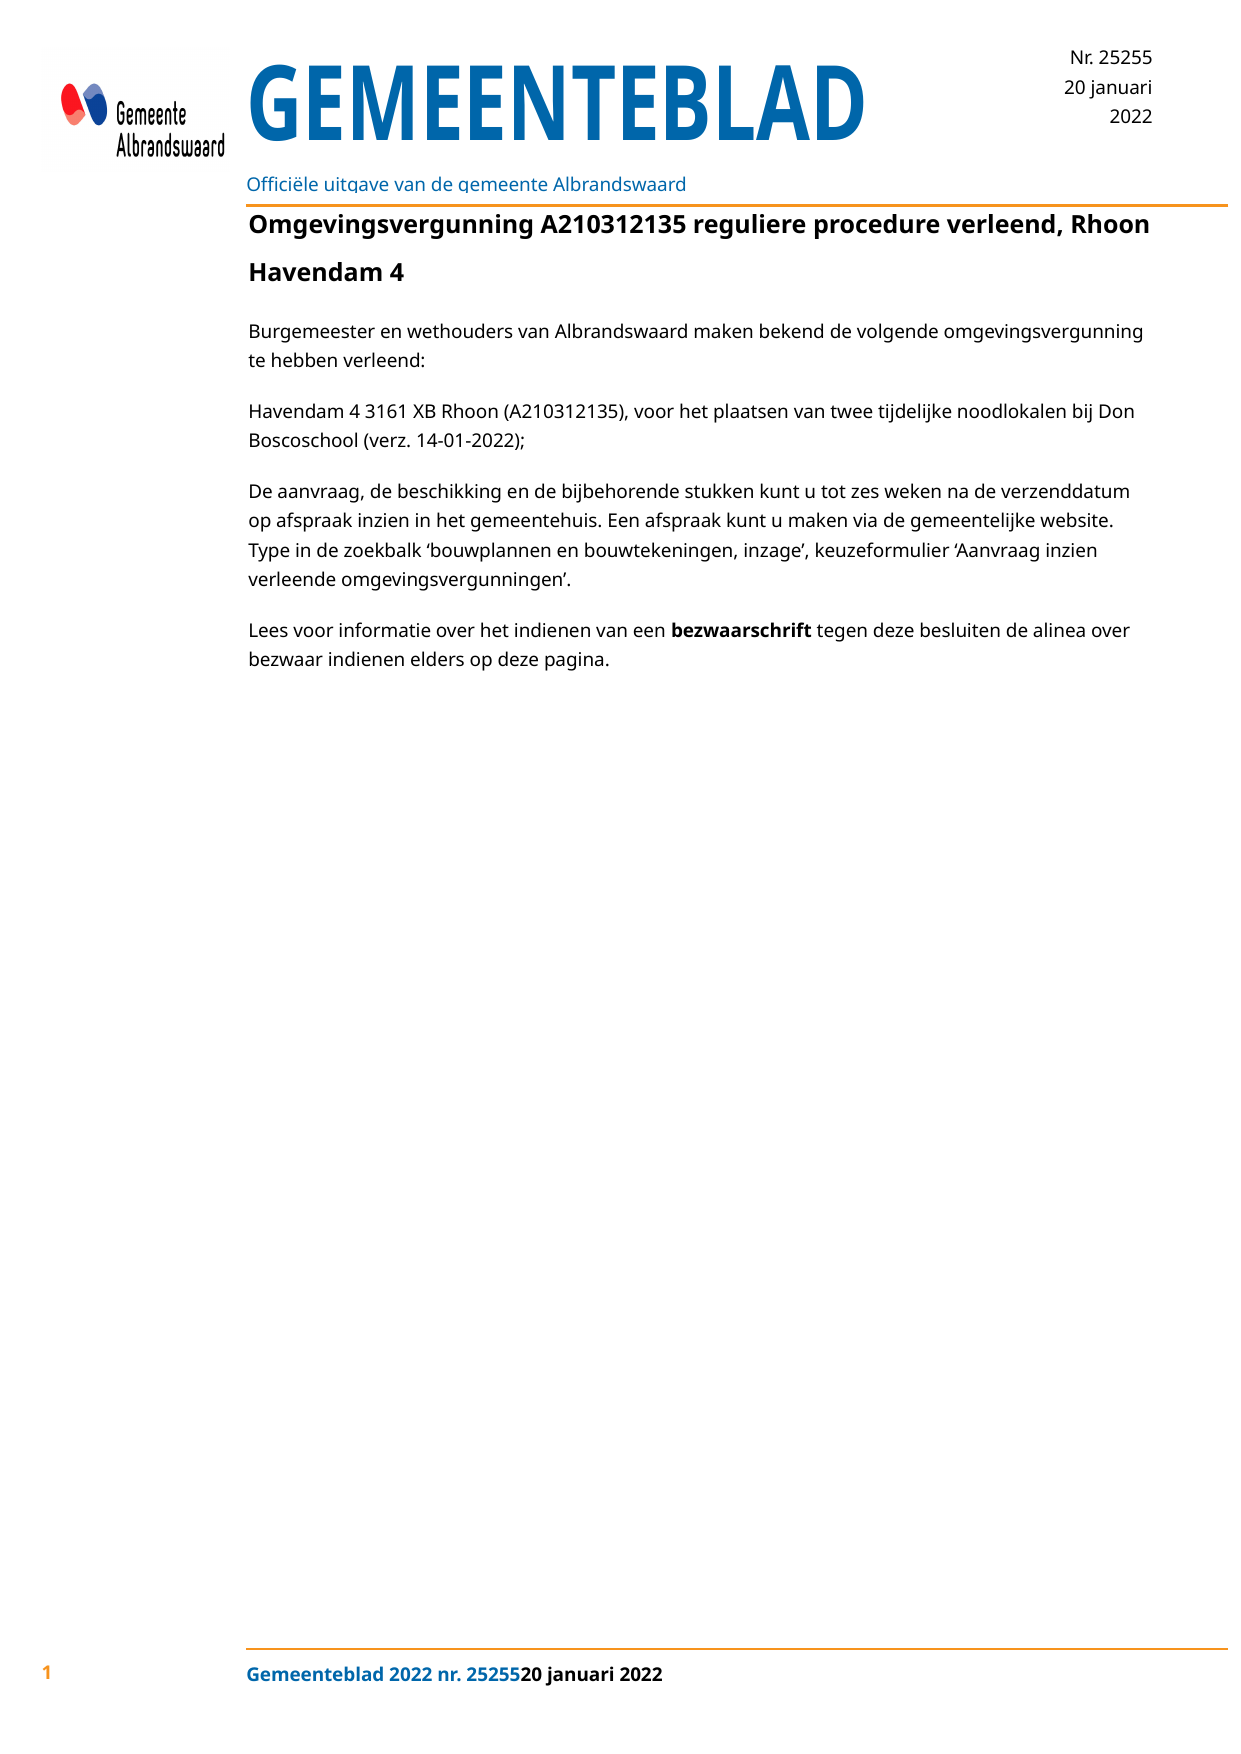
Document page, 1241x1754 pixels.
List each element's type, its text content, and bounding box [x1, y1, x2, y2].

text Havendam 4 3161 XB Rhoon (A210312135), voor het plaatsen van twee tijdelijke noodlokalen bij Don Boscoschool (verz. 14-01-2022); [248, 398, 1152, 453]
text Omgevingsvergunning A210312135 reguliere procedure verleend, Rhoon Havendam 4 [248, 207, 1152, 288]
text De aanvraag, de beschikking en de bijbehorende stukken kunt u tot zes weken na de verzenddatum op afspraak inzien in het gemeentehuis. Een afspraak kunt u maken via de gemeentelijke website. Type in de zoekbalk ‘bouwplannen en bouwtekeningen, inzage’, keuzeformulier ‘Aanvraag inzien verleende omgevingsvergunningen’. [248, 478, 1152, 592]
text Burgemeester en wethouders van Albrandswaard maken bekend de volgende omgevingsvergunning te hebben verleend: [248, 318, 1152, 373]
picture [41, 47, 231, 172]
text Lees voor informatie over het indienen van een bezwaarschrift tegen deze besluiten de alinea over bezwaar indienen elders op deze pagina. [248, 617, 1152, 672]
